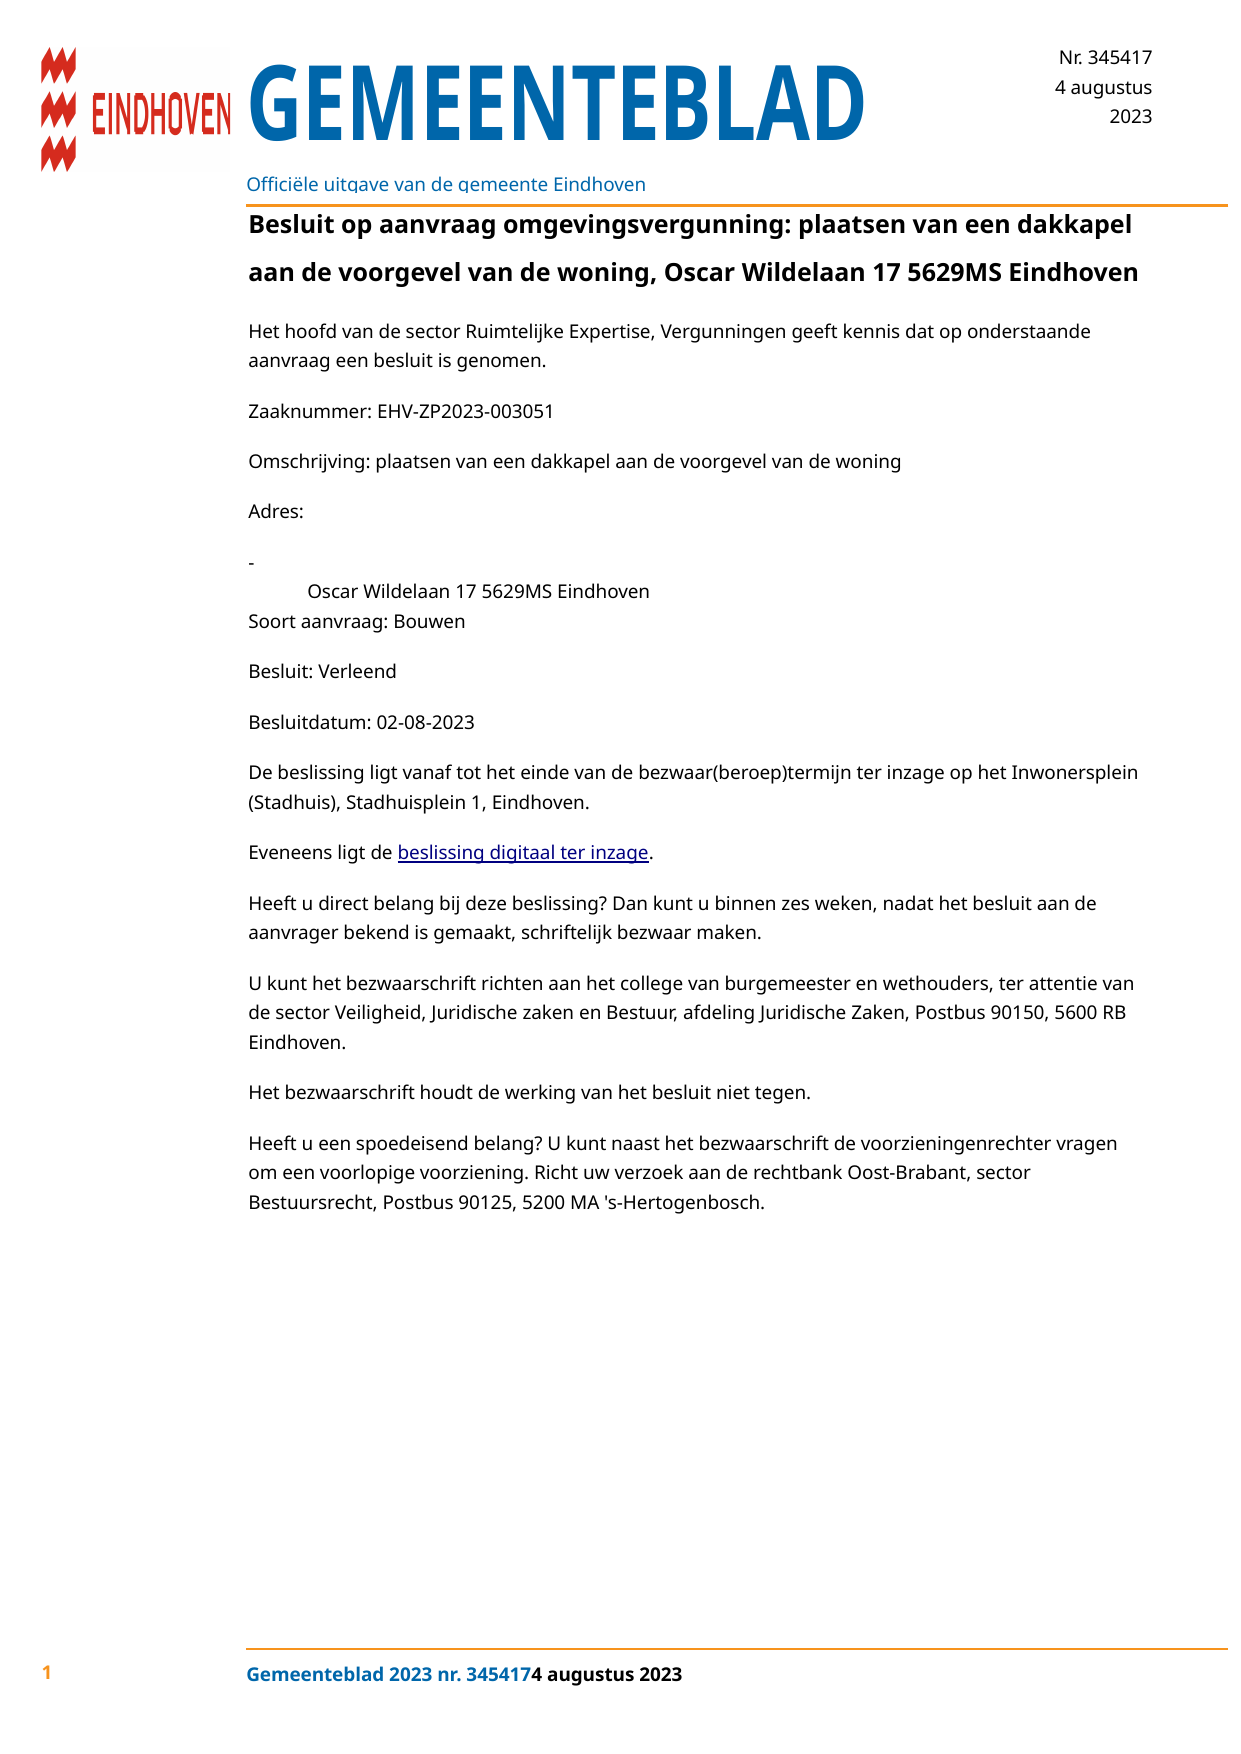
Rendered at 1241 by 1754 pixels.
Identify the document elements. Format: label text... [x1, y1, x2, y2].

text Eveneens ligt de beslissing digitaal ter inzage. [248, 839, 1152, 865]
text Het bezwaarschrift houdt de werking van het besluit niet tegen. [248, 1079, 1152, 1105]
text Heeft u direct belang bij deze beslissing? Dan kunt u binnen zes weken, nadat het besluit aan de aanvrager bekend is gemaakt, schriftelijk bezwaar maken. [248, 890, 1152, 945]
text Omschrijving: plaatsen van een dakkapel aan de voorgevel van de woning [248, 448, 1152, 474]
text Besluit: Verleend [248, 659, 1152, 684]
text Heeft u een spoedeisend belang? U kunt naast het bezwaarschrift de voorzieningenrechter vragen om een voorlopige voorziening. Richt uw verzoek aan de rechtbank Oost-Brabant, sector Bestuursrecht, Postbus 90125, 5200 MA 's-Hertogenbosch. [248, 1130, 1152, 1215]
text Adres: [248, 499, 1152, 524]
text Besluitdatum: 02-08-2023 [248, 709, 1152, 735]
picture [41, 47, 231, 172]
text De beslissing ligt vanaf tot het einde van de bezwaar(beroep)termijn ter inzage op het Inwonersplein (Stadhuis), Stadhuisplein 1, Eindhoven. [248, 759, 1152, 815]
text Soort aanvraag: Bouwen [248, 608, 1152, 634]
text Het hoofd van de sector Ruimtelijke Expertise, Vergunningen geeft kennis dat op onderstaande aanvraag een besluit is genomen. [248, 318, 1152, 373]
text Besluit op aanvraag omgevingsvergunning: plaatsen van een dakkapel aan de voorgevel van de woning, Oscar Wildelaan 17 5629MS Eindhoven [248, 207, 1152, 288]
list Oscar Wildelaan 17 5629MS Eindhoven [248, 579, 1152, 604]
text Zaaknummer: EHV-ZP2023-003051 [248, 398, 1152, 424]
text U kunt het bezwaarschrift richten aan het college van burgemeester en wethouders, ter attentie van de sector Veiligheid, Juridische zaken en Bestuur, afdeling Juridische Zaken, Postbus 90150, 5600 RB Eindhoven. [248, 970, 1152, 1055]
